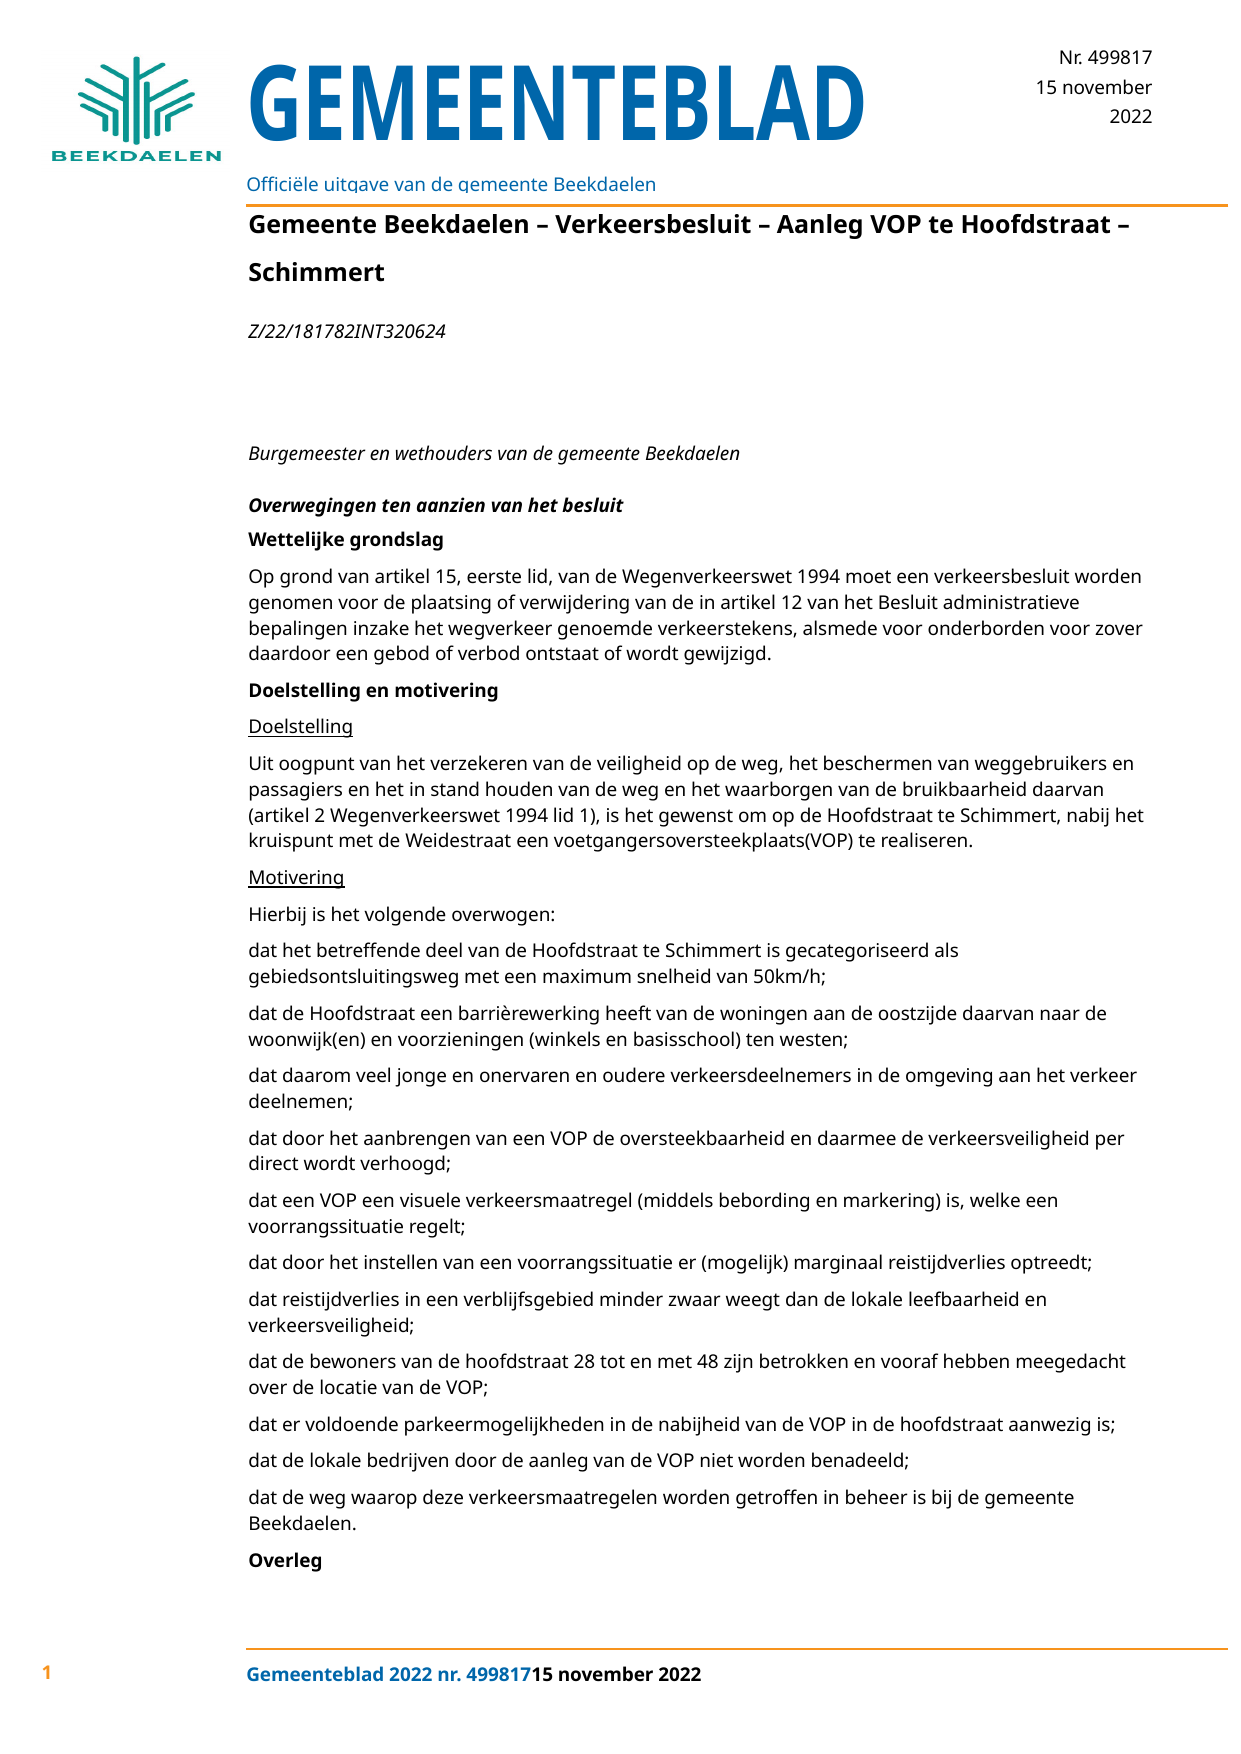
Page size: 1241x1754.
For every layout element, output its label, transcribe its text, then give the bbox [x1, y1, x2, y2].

text dat door het instellen van een voorrangssituatie er (mogelijk) marginaal reistijdverlies optreedt; [248, 1249, 1152, 1275]
text dat het betreffende deel van de Hoofdstraat te Schimmert is gecategoriseerd als gebiedsontsluitingsweg met een maximum snelheid van 50km/h; [248, 938, 1152, 989]
text Doelstelling [248, 714, 1152, 739]
text Wettelijke grondslag [248, 527, 1152, 552]
text dat de lokale bedrijven door de aanleg van de VOP niet worden benadeeld; [248, 1448, 1152, 1473]
text dat de Hoofdstraat een barrièrewerking heeft van de woningen aan de oostzijde daarvan naar de woonwijk(en) en voorzieningen (winkels en basisschool) ten westen; [248, 1000, 1152, 1051]
text Z/22/181782INT320624 [248, 318, 1152, 344]
text Burgemeester en wethouders van de gemeente Beekdaelen [248, 440, 1152, 465]
text dat de weg waarop deze verkeersmaatregelen worden getroffen in beheer is bij de gemeente Beekdaelen. [248, 1484, 1152, 1536]
text dat er voldoende parkeermogelijkheden in de nabijheid van de VOP in de hoofdstraat aanwezig is; [248, 1411, 1152, 1437]
text Gemeente Beekdaelen – Verkeersbesluit – Aanleg VOP te Hoofdstraat – Schimmert [248, 207, 1152, 288]
text dat reistijdverlies in een verblijfsgebied minder zwaar weegt dan de lokale leefbaarheid en verkeersveiligheid; [248, 1286, 1152, 1338]
text Overwegingen ten aanzien van het besluit [248, 492, 1152, 518]
text Doelstelling en motivering [248, 677, 1152, 703]
text Motivering [248, 864, 1152, 890]
text Overleg [248, 1547, 1152, 1572]
text Op grond van artikel 15, eerste lid, van de Wegenverkeerswet 1994 moet een verkeersbesluit worden genomen voor de plaatsing of verwijdering van de in artikel 12 van het Besluit administratieve bepalingen inzake het wegverkeer genoemde verkeerstekens, alsmede voor onderborden voor zover daardoor een gebod of verbod ontstaat of wordt gewijzigd. [248, 563, 1152, 666]
text dat door het aanbrengen van een VOP de oversteekbaarheid en daarmee de verkeersveiligheid per direct wordt verhoogd; [248, 1125, 1152, 1176]
picture [41, 47, 231, 172]
text dat de bewoners van de hoofdstraat 28 tot en met 48 zijn betrokken en vooraf hebben meegedacht over de locatie van de VOP; [248, 1349, 1152, 1400]
text dat daarom veel jonge en onervaren en oudere verkeersdeelnemers in de omgeving aan het verkeer deelnemen; [248, 1062, 1152, 1114]
text dat een VOP een visuele verkeersmaatregel (middels bebording en markering) is, welke een voorrangssituatie regelt; [248, 1187, 1152, 1239]
text Hierbij is het volgende overwogen: [248, 901, 1152, 927]
text Uit oogpunt van het verzekeren van de veiligheid op de weg, het beschermen van weggebruikers en passagiers en het in stand houden van de weg en het waarborgen van de bruikbaarheid daarvan (artikel 2 Wegenverkeerswet 1994 lid 1), is het gewenst om op de Hoofdstraat te Schimmert, nabij het kruispunt met de Weidestraat een voetgangersoversteekplaats(VOP) te realiseren. [248, 750, 1152, 853]
